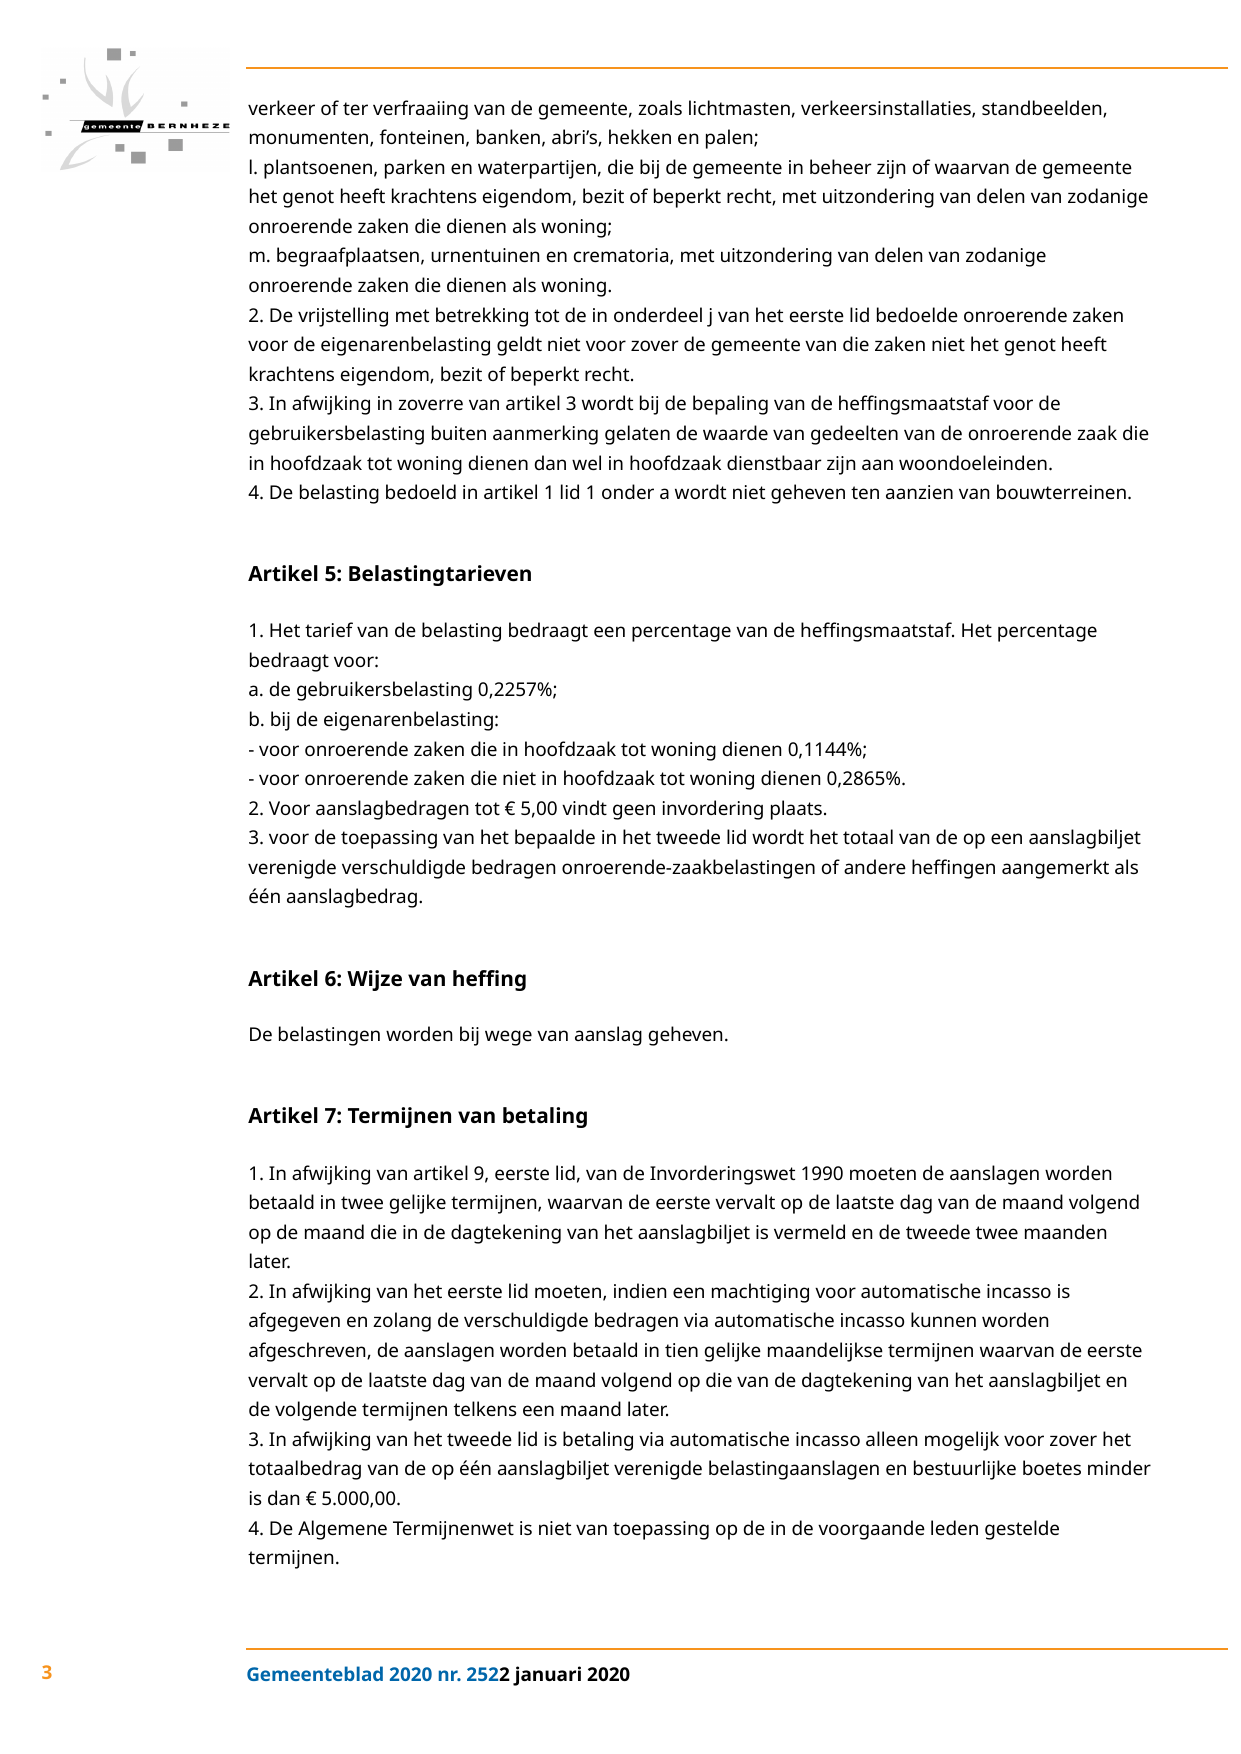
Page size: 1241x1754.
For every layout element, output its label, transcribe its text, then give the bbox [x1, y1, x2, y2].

text Artikel 6: Wijze van heffing [248, 964, 1152, 992]
text a. de gebruikersbelasting 0,2257%; [248, 677, 1152, 702]
picture [41, 47, 231, 172]
text Artikel 5: Belastingtarieven [248, 559, 1152, 588]
text 4. De belasting bedoeld in artikel 1 lid 1 onder a wordt niet geheven ten aanzien van bouwterreinen. [248, 479, 1152, 505]
text - voor onroerende zaken die in hoofdzaak tot woning dienen 0,1144%; [248, 736, 1152, 761]
text m. begraafplaatsen, urnentuinen en crematoria, met uitzondering van delen van zodanige onroerende zaken die dienen als woning. [248, 243, 1152, 298]
text Artikel 7: Termijnen van betaling [248, 1102, 1152, 1130]
text 2. In afwijking van het eerste lid moeten, indien een machtiging voor automatische incasso is afgegeven en zolang de verschuldigde bedragen via automatische incasso kunnen worden afgeschreven, de aanslagen worden betaald in tien gelijke maandelijkse termijnen waarvan de eerste vervalt op de laatste dag van de maand volgend op die van de dagtekening van het aanslagbiljet en de volgende termijnen telkens een maand later. [248, 1278, 1152, 1422]
text 3. In afwijking van het tweede lid is betaling via automatische incasso alleen mogelijk voor zover het totaalbedrag van de op één aanslagbiljet verenigde belastingaanslagen en bestuurlijke boetes minder is dan € 5.000,00. [248, 1426, 1152, 1511]
text 4. De Algemene Termijnenwet is niet van toepassing op de in de voorgaande leden gestelde termijnen. [248, 1515, 1152, 1570]
text 1. In afwijking van artikel 9, eerste lid, van de Invorderingswet 1990 moeten de aanslagen worden betaald in twee gelijke termijnen, waarvan de eerste vervalt op de laatste dag van de maand volgend op de maand die in de dagtekening van het aanslagbiljet is vermeld en de tweede twee maanden later. [248, 1160, 1152, 1274]
text - voor onroerende zaken die niet in hoofdzaak tot woning dienen 0,2865%. [248, 765, 1152, 791]
text l. plantsoenen, parken en waterpartijen, die bij de gemeente in beheer zijn of waarvan de gemeente het genot heeft krachtens eigendom, bezit of beperkt recht, met uitzondering van delen van zodanige onroerende zaken die dienen als woning; [248, 154, 1152, 239]
text 2. De vrijstelling met betrekking tot de in onderdeel j van het eerste lid bedoelde onroerende zaken voor de eigenarenbelasting geldt niet voor zover de gemeente van die zaken niet het genot heeft krachtens eigendom, bezit of beperkt recht. [248, 302, 1152, 387]
text 2. Voor aanslagbedragen tot € 5,00 vindt geen invordering plaats. [248, 795, 1152, 821]
text verkeer of ter verfraaiing van de gemeente, zoals lichtmasten, verkeersinstallaties, standbeelden, monumenten, fonteinen, banken, abri’s, hekken en palen; [248, 95, 1152, 150]
text b. bij de eigenarenbelasting: [248, 706, 1152, 732]
text De belastingen worden bij wege van aanslag geheven. [248, 1022, 1152, 1047]
text 3. voor de toepassing van het bepaalde in het tweede lid wordt het totaal van de op een aanslagbiljet verenigde verschuldigde bedragen onroerende-zaakbelastingen of andere heffingen aangemerkt als één aanslagbedrag. [248, 824, 1152, 909]
text 3. In afwijking in zoverre van artikel 3 wordt bij de bepaling van de heffingsmaatstaf voor de gebruikersbelasting buiten aanmerking gelaten de waarde van gedeelten van de onroerende zaak die in hoofdzaak tot woning dienen dan wel in hoofdzaak dienstbaar zijn aan woondoeleinden. [248, 391, 1152, 476]
text 1. Het tarief van de belasting bedraagt een percentage van de heffingsmaatstaf. Het percentage bedraagt voor: [248, 617, 1152, 673]
